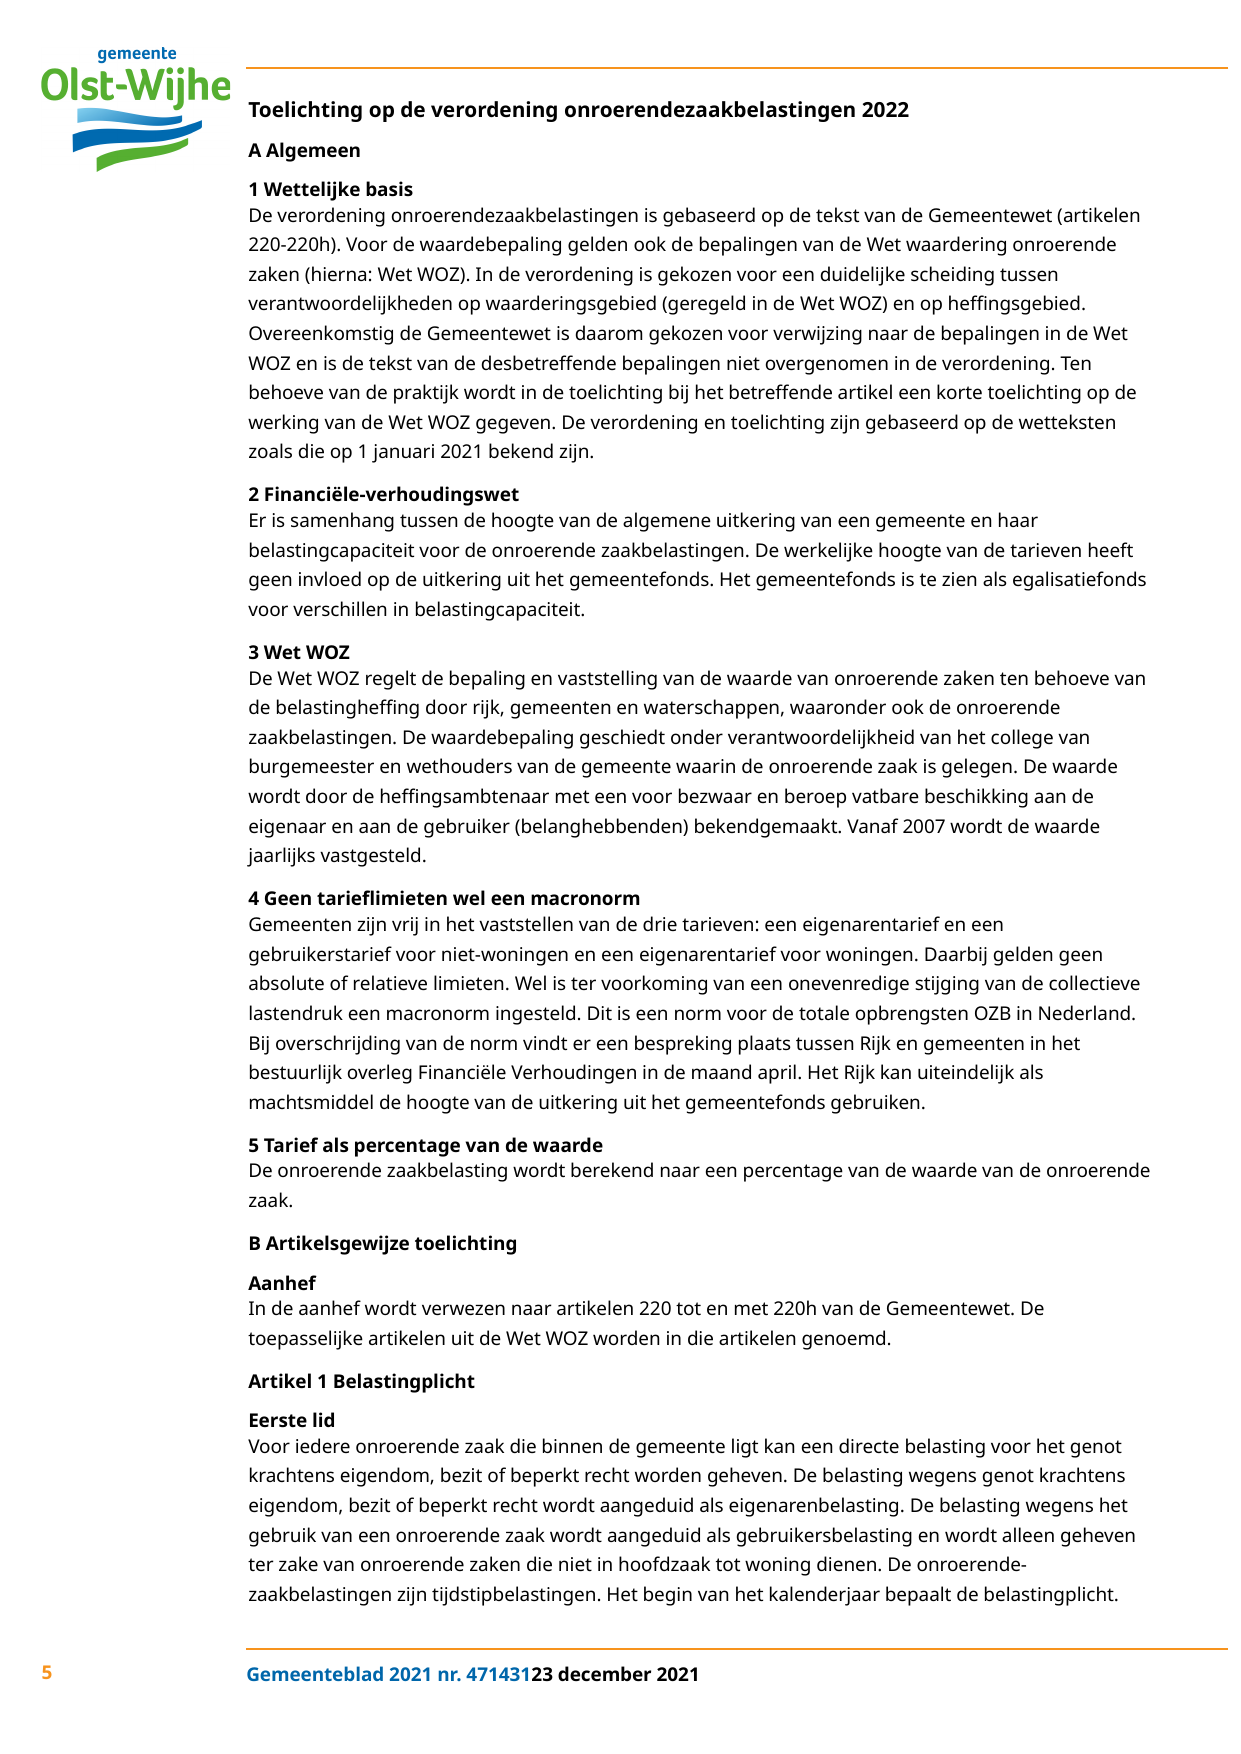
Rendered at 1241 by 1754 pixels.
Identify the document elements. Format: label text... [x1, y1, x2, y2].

text 5 Tarief als percentage van de waarde [248, 1132, 1152, 1158]
text B Artikelsgewijze toelichting [248, 1230, 1152, 1256]
text Eerste lid [248, 1407, 1152, 1433]
text De verordening onroerendezaakbelastingen is gebaseerd op de tekst van de Gemeentewet (artikelen 220-220h). Voor de waardebepaling gelden ook de bepalingen van de Wet waardering onroerende zaken (hierna: Wet WOZ). In de verordening is gekozen voor een duidelijke scheiding tussen verantwoordelijkheden op waarderingsgebied (geregeld in de Wet WOZ) en op heffingsgebied. Overeenkomstig de Gemeentewet is daarom gekozen voor verwijzing naar de bepalingen in de Wet WOZ en is de tekst van de desbetreffende bepalingen niet overgenomen in de verordening. Ten behoeve van de praktijk wordt in de toelichting bij het betreffende artikel een korte toelichting op de werking van de Wet WOZ gegeven. De verordening en toelichting zijn gebaseerd op de wetteksten zoals die op 1 januari 2021 bekend zijn. [248, 202, 1152, 464]
text Aanhef [248, 1270, 1152, 1295]
text Gemeenten zijn vrij in het vaststellen van de drie tarieven: een eigenarentarief en een gebruikerstarief voor niet-woningen en een eigenarentarief voor woningen. Daarbij gelden geen absolute of relatieve limieten. Wel is ter voorkoming van een onevenredige stijging van de collectieve lastendruk een macronorm ingesteld. Dit is een norm voor de totale opbrengsten OZB in Nederland. Bij overschrijding van de norm vindt er een bespreking plaats tussen Rijk en gemeenten in het bestuurlijk overleg Financiële Verhoudingen in de maand april. Het Rijk kan uiteindelijk als machtsmiddel de hoogte van de uitkering uit het gemeentefonds gebruiken. [248, 911, 1152, 1114]
text A Algemeen [248, 137, 1152, 163]
text 1 Wettelijke basis [248, 176, 1152, 202]
text Artikel 1 Belastingplicht [248, 1368, 1152, 1394]
text Voor iedere onroerende zaak die binnen de gemeente ligt kan een directe belasting voor het genot krachtens eigendom, bezit of beperkt recht worden geheven. De belasting wegens genot krachtens eigendom, bezit of beperkt recht wordt aangeduid als eigenarenbelasting. De belasting wegens het gebruik van een onroerende zaak wordt aangeduid als gebruikersbelasting en wordt alleen geheven ter zake van onroerende zaken die niet in hoofdzaak tot woning dienen. De onroerende-zaakbelastingen zijn tijdstipbelastingen. Het begin van het kalenderjaar bepaalt de belastingplicht. [248, 1433, 1152, 1607]
text 3 Wet WOZ [248, 639, 1152, 665]
text De onroerende zaakbelasting wordt berekend naar een percentage van de waarde van de onroerende zaak. [248, 1158, 1152, 1213]
text 2 Financiële-verhoudingswet [248, 482, 1152, 507]
text In de aanhef wordt verwezen naar artikelen 220 tot en met 220h van de Gemeentewet. De toepasselijke artikelen uit de Wet WOZ worden in die artikelen genoemd. [248, 1295, 1152, 1351]
text Er is samenhang tussen de hoogte van de algemene uitkering van een gemeente en haar belastingcapaciteit voor de onroerende zaakbelastingen. De werkelijke hoogte van de tarieven heeft geen invloed op de uitkering uit het gemeentefonds. Het gemeentefonds is te zien als egalisatiefonds voor verschillen in belastingcapaciteit. [248, 507, 1152, 622]
text De Wet WOZ regelt de bepaling en vaststelling van de waarde van onroerende zaken ten behoeve van de belastingheffing door rijk, gemeenten en waterschappen, waaronder ook de onroerende zaakbelastingen. De waardebepaling geschiedt onder verantwoordelijkheid van het college van burgemeester en wethouders van de gemeente waarin de onroerende zaak is gelegen. De waarde wordt door de heffingsambtenaar met een voor bezwaar en beroep vatbare beschikking aan de eigenaar en aan de gebruiker (belanghebbenden) bekendgemaakt. Vanaf 2007 wordt de waarde jaarlijks vastgesteld. [248, 665, 1152, 868]
picture [41, 47, 231, 172]
text Toelichting op de verordening onroerendezaakbelastingen 2022 [248, 95, 1152, 123]
text 4 Geen tarieflimieten wel een macronorm [248, 886, 1152, 911]
